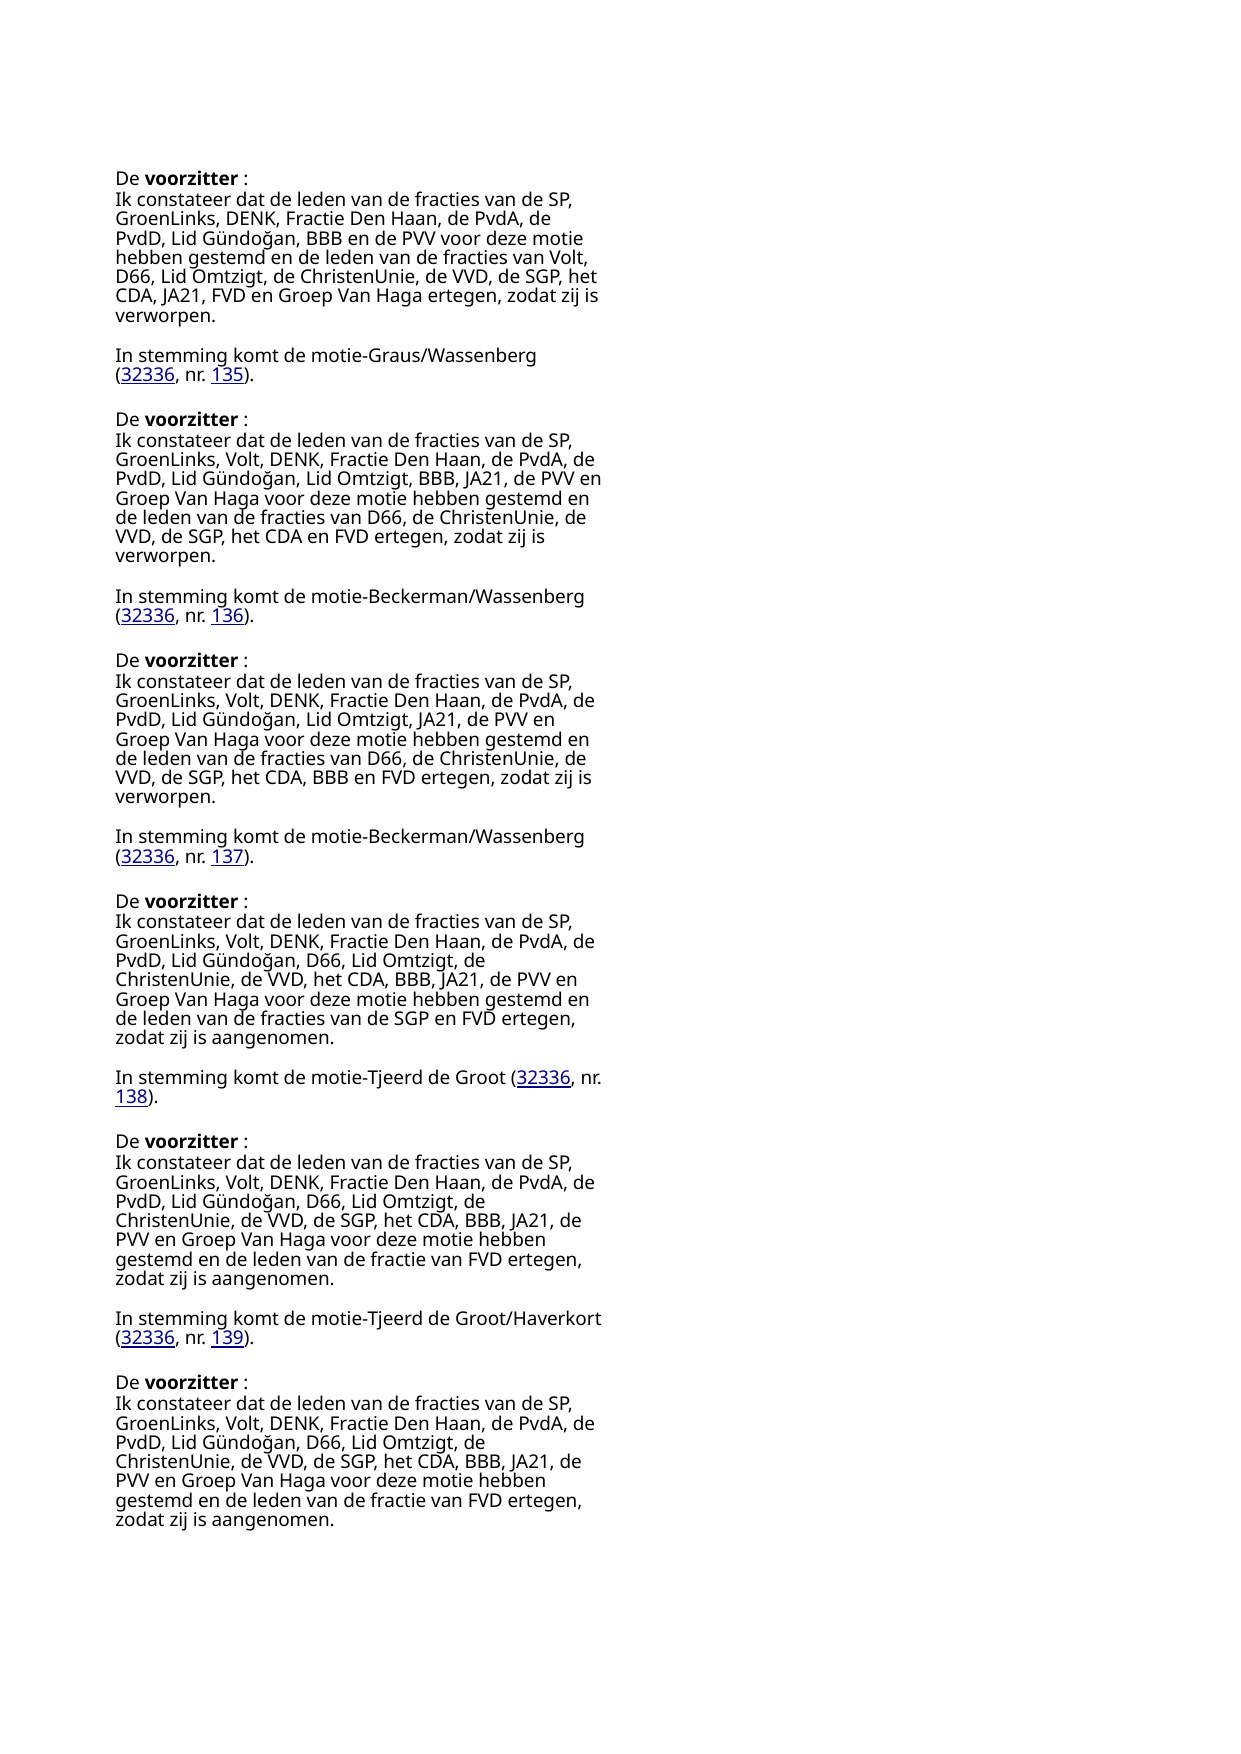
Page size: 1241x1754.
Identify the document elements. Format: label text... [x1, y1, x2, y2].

text Ik constateer dat de leden van de fracties van de SP, GroenLinks, Volt, DENK, Fractie Den Haan, de PvdA, de PvdD, Lid Gündoğan, D66, Lid Omtzigt, de ChristenUnie, de VVD, de SGP, het CDA, BBB, JA21, de PVV en Groep Van Haga voor deze motie hebben gestemd en de leden van de fractie van FVD ertegen, zodat zij is aangenomen. [115, 1154, 605, 1289]
text Ik constateer dat de leden van de fracties van de SP, GroenLinks, Volt, DENK, Fractie Den Haan, de PvdA, de PvdD, Lid Gündoğan, Lid Omtzigt, BBB, JA21, de PVV en Groep Van Haga voor deze motie hebben gestemd en de leden van de fracties van D66, de ChristenUnie, de VVD, de SGP, het CDA en FVD ertegen, zodat zij is verworpen. [115, 432, 605, 567]
text De voorzitter : [115, 1369, 605, 1395]
text Ik constateer dat de leden van de fracties van de SP, GroenLinks, Volt, DENK, Fractie Den Haan, de PvdA, de PvdD, Lid Gündoğan, D66, Lid Omtzigt, de ChristenUnie, de VVD, het CDA, BBB, JA21, de PVV en Groep Van Haga voor deze motie hebben gestemd en de leden van de fracties van de SGP en FVD ertegen, zodat zij is aangenomen. [115, 913, 605, 1048]
text In stemming komt de motie-Beckerman/Wassenberg (32336, nr. 137). [115, 828, 605, 867]
text De voorzitter : [115, 406, 605, 432]
text De voorzitter : [115, 647, 605, 673]
text De voorzitter : [115, 165, 605, 191]
text In stemming komt de motie-Tjeerd de Groot/Haverkort (32336, nr. 139). [115, 1310, 605, 1349]
text In stemming komt de motie-Beckerman/Wassenberg (32336, nr. 136). [115, 588, 605, 626]
text De voorzitter : [115, 888, 605, 913]
text Ik constateer dat de leden van de fracties van de SP, GroenLinks, Volt, DENK, Fractie Den Haan, de PvdA, de PvdD, Lid Gündoğan, Lid Omtzigt, JA21, de PVV en Groep Van Haga voor deze motie hebben gestemd en de leden van de fracties van D66, de ChristenUnie, de VVD, de SGP, het CDA, BBB en FVD ertegen, zodat zij is verworpen. [115, 673, 605, 808]
text In stemming komt de motie-Graus/Wassenberg (32336, nr. 135). [115, 347, 605, 385]
text In stemming komt de motie-Tjeerd de Groot (32336, nr. 138). [115, 1069, 605, 1108]
text Ik constateer dat de leden van de fracties van de SP, GroenLinks, Volt, DENK, Fractie Den Haan, de PvdA, de PvdD, Lid Gündoğan, D66, Lid Omtzigt, de ChristenUnie, de VVD, de SGP, het CDA, BBB, JA21, de PVV en Groep Van Haga voor deze motie hebben gestemd en de leden van de fractie van FVD ertegen, zodat zij is aangenomen. [115, 1395, 605, 1530]
text De voorzitter : [115, 1129, 605, 1154]
text Ik constateer dat de leden van de fracties van de SP, GroenLinks, DENK, Fractie Den Haan, de PvdA, de PvdD, Lid Gündoğan, BBB en de PVV voor deze motie hebben gestemd en de leden van de fracties van Volt, D66, Lid Omtzigt, de ChristenUnie, de VVD, de SGP, het CDA, JA21, FVD en Groep Van Haga ertegen, zodat zij is verworpen. [115, 191, 605, 326]
